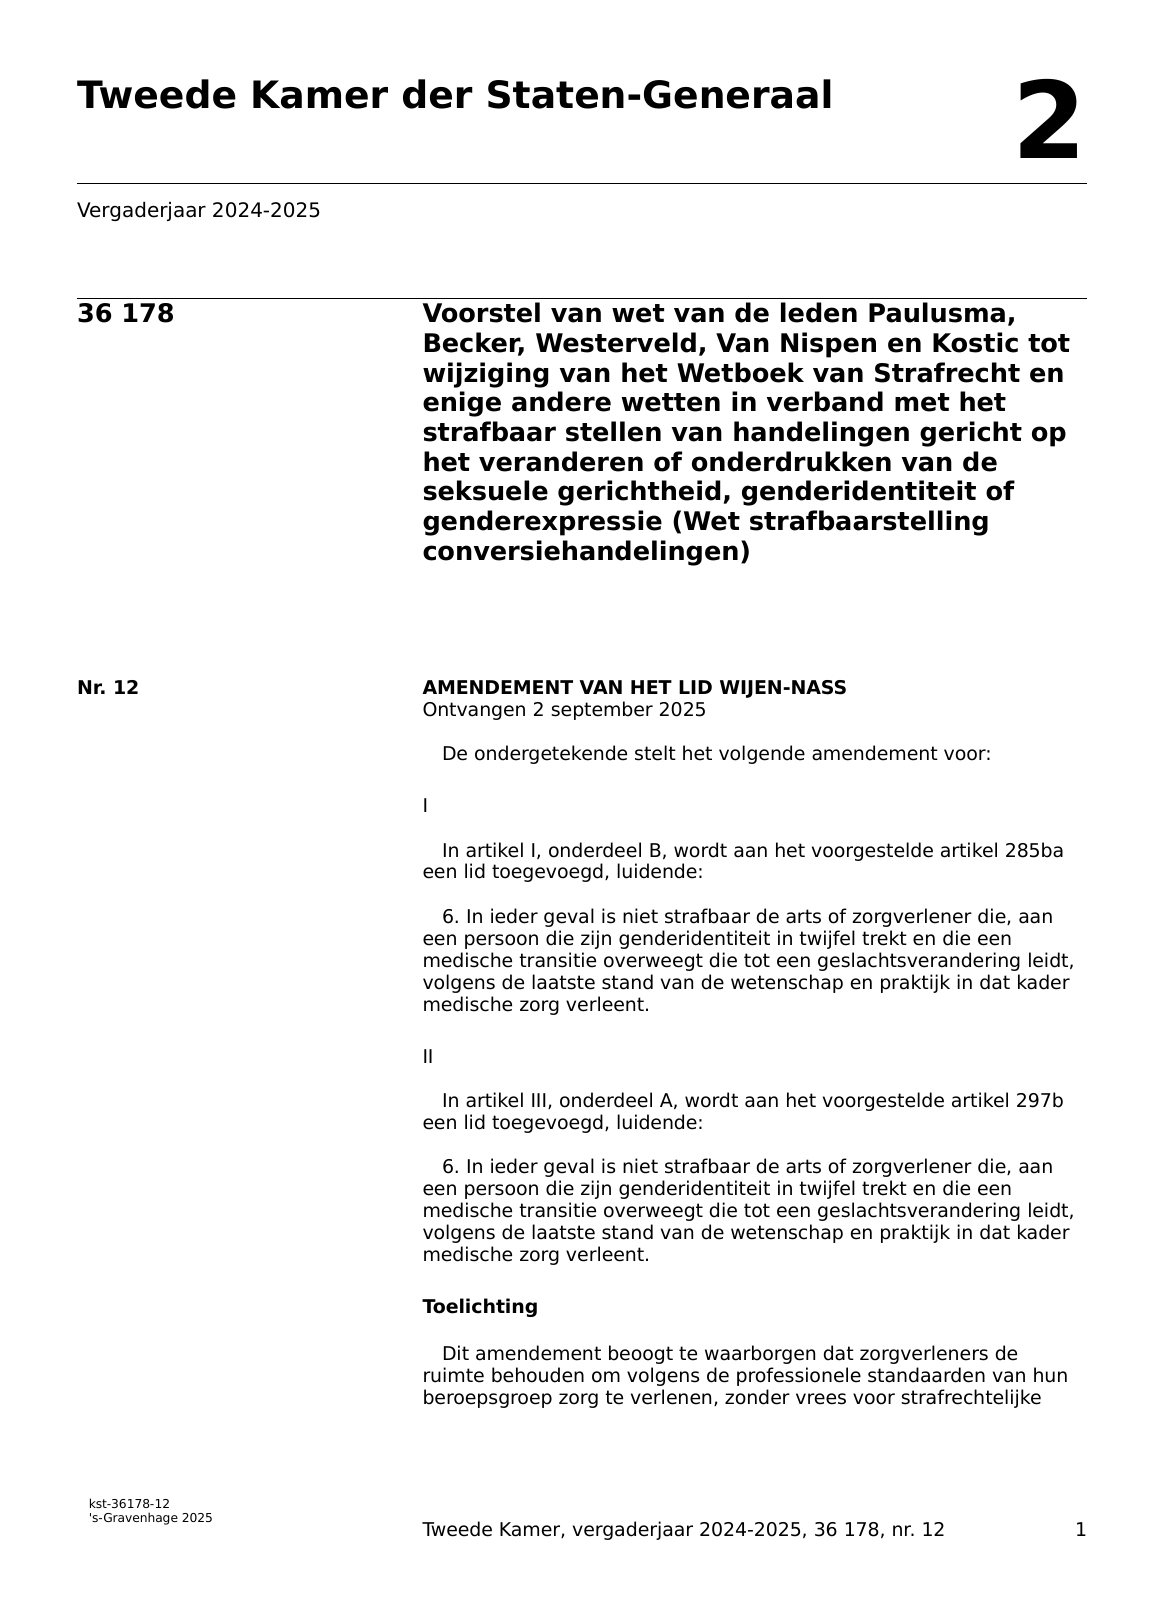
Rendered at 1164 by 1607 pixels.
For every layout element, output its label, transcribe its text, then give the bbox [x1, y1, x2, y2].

subtitle I [422, 795, 1087, 817]
table_header 2 [886, 59, 1087, 183]
subtitle 36 178 Voorstel van wet van de leden Paulusma, Becker, Westerveld, Van Nispen en Kostic tot wijziging van het Wetboek van Strafrecht en enige andere wetten in verband met het strafbaar stellen van handelingen gericht op het veranderen of onderdrukken van de seksuele gerichtheid, genderidentiteit of genderexpressie (Wet strafbaarstelling conversiehandelingen) [77, 299, 1087, 566]
text 6. In ieder geval is niet strafbaar de arts of zorgverlener die, aan een persoon die zijn genderidentiteit in twijfel trekt en die een medische transitie overweegt die tot een geslachtsverandering leidt, volgens de laatste stand van de wetenschap en praktijk in dat kader medische zorg verleent. [422, 1156, 1087, 1266]
text 6. In ieder geval is niet strafbaar de arts of zorgverlener die, aan een persoon die zijn genderidentiteit in twijfel trekt en die een medische transitie overweegt die tot een geslachtsverandering leidt, volgens de laatste stand van de wetenschap en praktijk in dat kader medische zorg verleent. [422, 906, 1087, 1016]
text De ondergetekende stelt het volgende amendement voor: [422, 743, 1087, 765]
table_header Tweede Kamer der Staten-Generaal [77, 59, 886, 183]
subtitle Nr. 12 AMENDEMENT VAN HET LID WIJEN-NASS [77, 677, 1087, 699]
text In artikel I, onderdeel B, wordt aan het voorgestelde artikel 285ba een lid toegevoegd, luidende: [422, 839, 1087, 883]
subtitle Toelichting [422, 1296, 1087, 1318]
text Dit amendement beoogt te waarborgen dat zorgverleners de ruimte behouden om volgens de professionele standaarden van hun beroepsgroep zorg te verlenen, zonder vrees voor strafrechtelijke [422, 1343, 1087, 1409]
subtitle II [422, 1046, 1087, 1067]
text kst-36178-12 [88, 1497, 323, 1511]
table_cell Vergaderjaar 2024-2025 [77, 184, 1087, 298]
text In artikel III, onderdeel A, wordt aan het voorgestelde artikel 297b een lid toegevoegd, luidende: [422, 1090, 1087, 1134]
text Ontvangen 2 september 2025 [422, 699, 1087, 721]
text 's-Gravenhage 2025 [88, 1511, 323, 1525]
